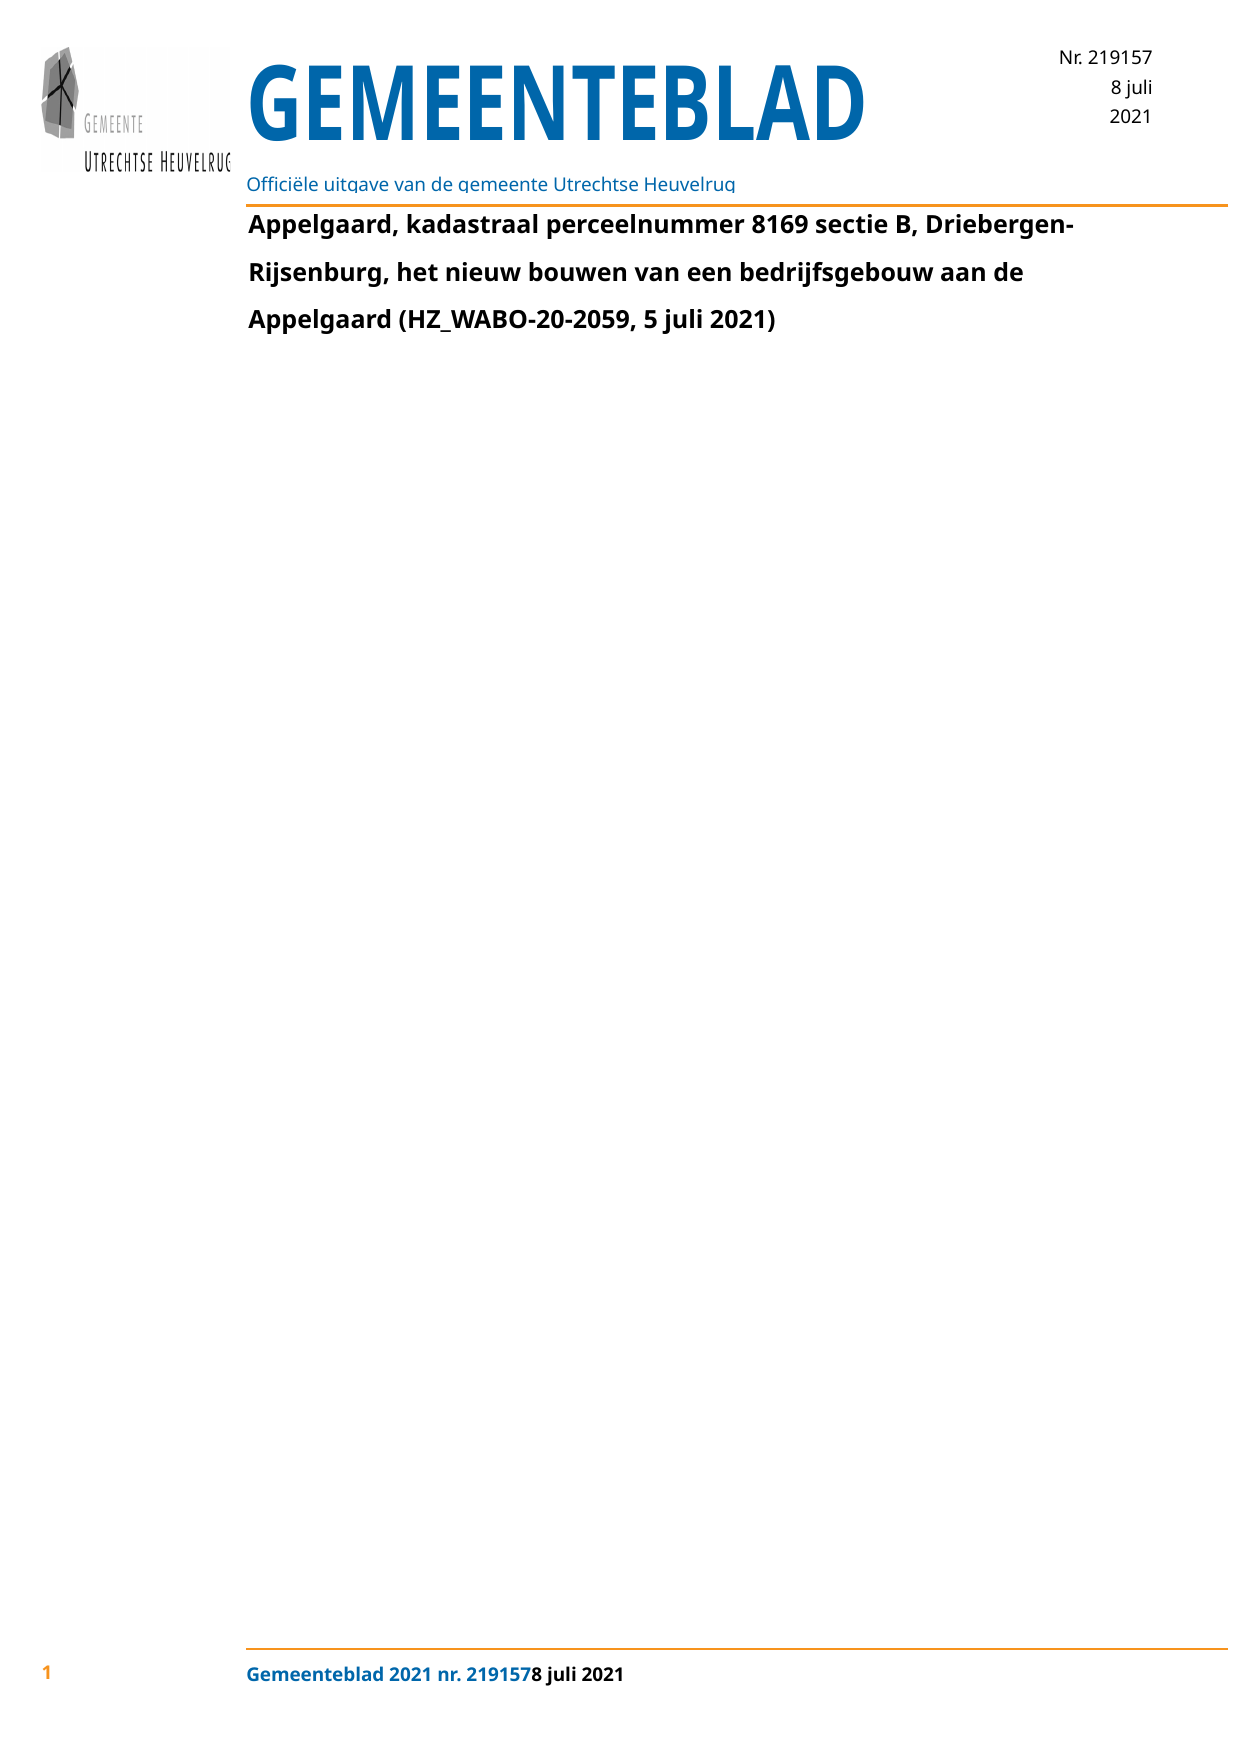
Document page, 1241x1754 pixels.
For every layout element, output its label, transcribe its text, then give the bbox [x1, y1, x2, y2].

picture [41, 47, 231, 172]
text Appelgaard, kadastraal perceelnummer 8169 sectie B, Driebergen-Rijsenburg, het nieuw bouwen van een bedrijfsgebouw aan de Appelgaard (HZ_WABO-20-2059, 5 juli 2021) [248, 207, 1152, 336]
